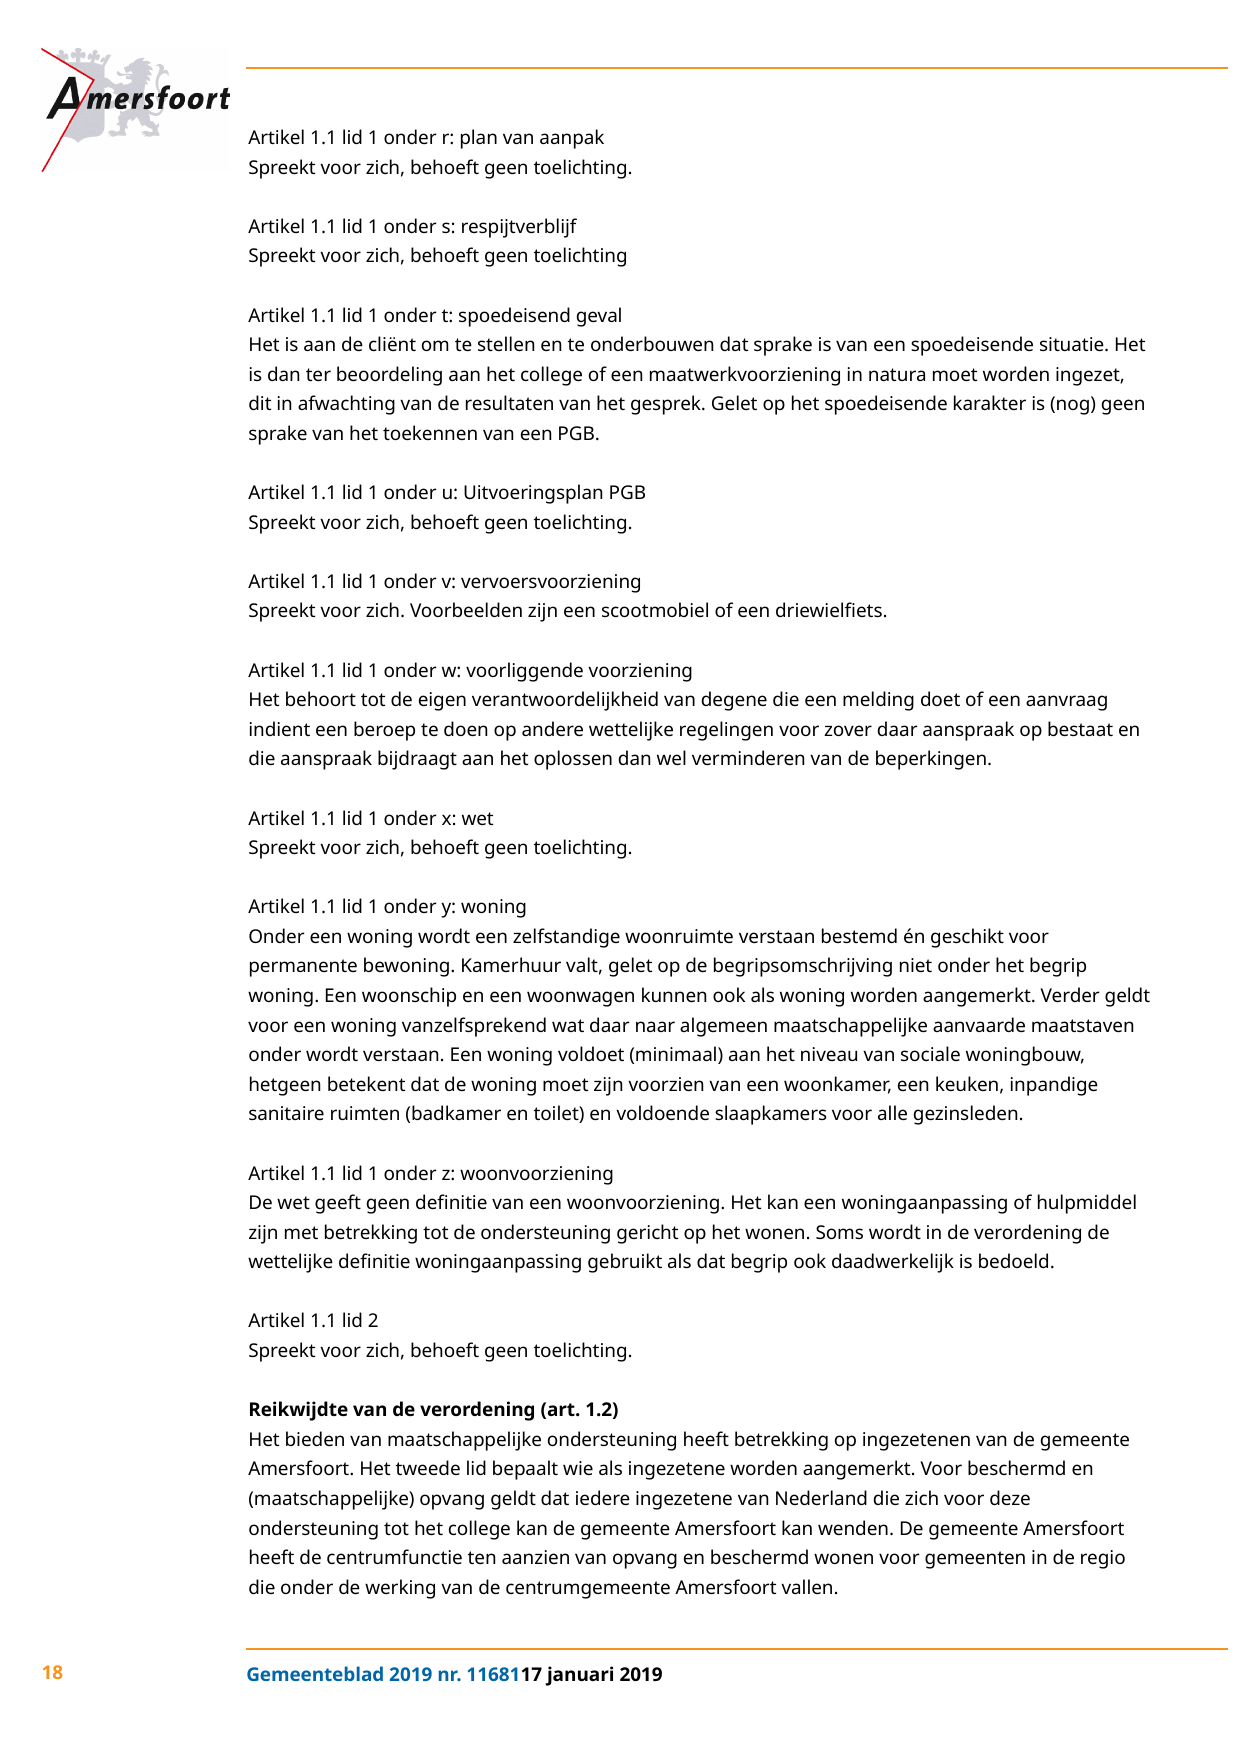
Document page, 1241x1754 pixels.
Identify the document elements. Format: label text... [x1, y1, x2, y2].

text Artikel 1.1 lid 1 onder x: wet [248, 805, 1152, 831]
text Artikel 1.1 lid 1 onder t: spoedeisend geval [248, 302, 1152, 328]
text Artikel 1.1 lid 1 onder w: voorliggende voorziening [248, 657, 1152, 683]
text Spreekt voor zich, behoeft geen toelichting. [248, 154, 1152, 180]
text Artikel 1.1 lid 1 onder y: woning [248, 893, 1152, 919]
text Spreekt voor zich, behoeft geen toelichting [248, 243, 1152, 268]
text Reikwijdte van de verordening (art. 1.2) [248, 1396, 1152, 1422]
text Artikel 1.1 lid 1 onder v: vervoersvoorziening [248, 568, 1152, 594]
text Spreekt voor zich, behoeft geen toelichting. [248, 509, 1152, 535]
text Artikel 1.1 lid 1 onder r: plan van aanpak [248, 124, 1152, 150]
text Spreekt voor zich, behoeft geen toelichting. [248, 834, 1152, 860]
text Onder een woning wordt een zelfstandige woonruimte verstaan bestemd én geschikt voor permanente bewoning. Kamerhuur valt, gelet op de begripsomschrijving niet onder het begrip woning. Een woonschip en een woonwagen kunnen ook als woning worden aangemerkt. Verder geldt voor een woning vanzelfsprekend wat daar naar algemeen maatschappelijke aanvaarde maatstaven onder wordt verstaan. Een woning voldoet (minimaal) aan het niveau van sociale woningbouw, hetgeen betekent dat de woning moet zijn voorzien van een woonkamer, een keuken, inpandige sanitaire ruimten (badkamer en toilet) en voldoende slaapkamers voor alle gezinsleden. [248, 923, 1152, 1126]
text Het bieden van maatschappelijke ondersteuning heeft betrekking op ingezetenen van de gemeente Amersfoort. Het tweede lid bepaalt wie als ingezetene worden aangemerkt. Voor beschermd en (maatschappelijke) opvang geldt dat iedere ingezetene van Nederland die zich voor deze ondersteuning tot het college kan de gemeente Amersfoort kan wenden. De gemeente Amersfoort heeft de centrumfunctie ten aanzien van opvang en beschermd wonen voor gemeenten in de regio die onder de werking van de centrumgemeente Amersfoort vallen. [248, 1426, 1152, 1600]
text Het is aan de cliënt om te stellen en te onderbouwen dat sprake is van een spoedeisende situatie. Het is dan ter beoordeling aan het college of een maatwerkvoorziening in natura moet worden ingezet, dit in afwachting van de resultaten van het gesprek. Gelet op het spoedeisende karakter is (nog) geen sprake van het toekennen van een PGB. [248, 331, 1152, 446]
text Artikel 1.1 lid 1 onder z: woonvoorziening [248, 1160, 1152, 1186]
text Artikel 1.1 lid 2 [248, 1308, 1152, 1333]
text Spreekt voor zich. Voorbeelden zijn een scootmobiel of een driewielfiets. [248, 598, 1152, 623]
text De wet geeft geen definitie van een woonvoorziening. Het kan een woningaanpassing of hulpmiddel zijn met betrekking tot de ondersteuning gericht op het wonen. Soms wordt in de verordening de wettelijke definitie woningaanpassing gebruikt als dat begrip ook daadwerkelijk is bedoeld. [248, 1189, 1152, 1274]
picture [41, 47, 231, 172]
text Artikel 1.1 lid 1 onder u: Uitvoeringsplan PGB [248, 479, 1152, 505]
text Artikel 1.1 lid 1 onder s: respijtverblijf [248, 213, 1152, 239]
text Het behoort tot de eigen verantwoordelijkheid van degene die een melding doet of een aanvraag indient een beroep te doen op andere wettelijke regelingen voor zover daar aanspraak op bestaat en die aanspraak bijdraagt aan het oplossen dan wel verminderen van de beperkingen. [248, 686, 1152, 771]
text Spreekt voor zich, behoeft geen toelichting. [248, 1337, 1152, 1363]
